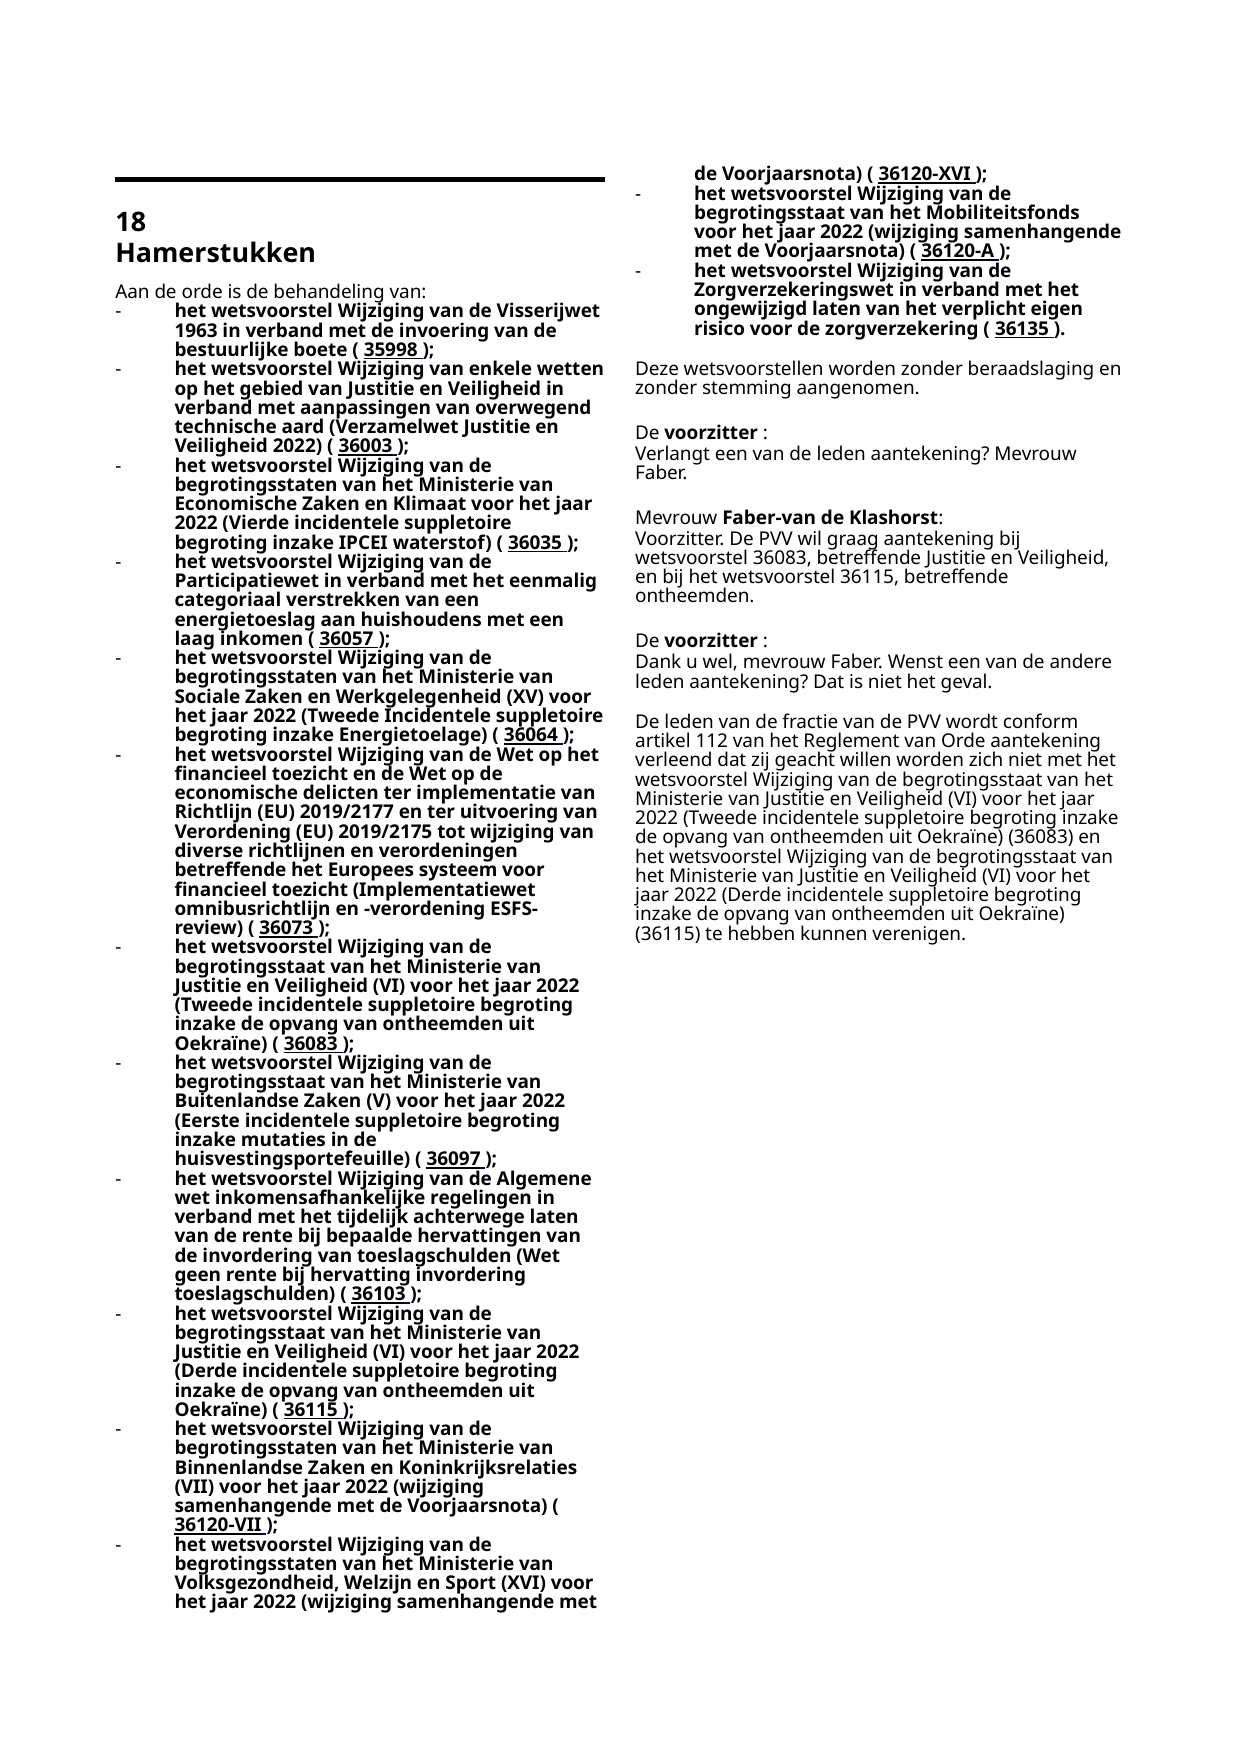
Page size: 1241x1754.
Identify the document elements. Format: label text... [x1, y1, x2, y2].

text Deze wetsvoorstellen worden zonder beraadslaging en zonder stemming aangenomen. [635, 359, 1125, 398]
list het wetsvoorstel Wijziging van de begrotingsstaten van het Ministerie van Economische Zaken en Klimaat voor het jaar 2022 (Vierde incidentele suppletoire begroting inzake IPCEI waterstof) ( 36035 ); [115, 457, 605, 553]
list het wetsvoorstel Wijziging van de begrotingsstaten van het Ministerie van Volksgezondheid, Welzijn en Sport (XVI) voor het jaar 2022 (wijziging samenhangende met [115, 1536, 605, 1613]
list het wetsvoorstel Wijziging van de Wet op het financieel toezicht en de Wet op de economische delicten ter implementatie van Richtlijn (EU) 2019/2177 en ter uitvoering van Verordening (EU) 2019/2175 tot wijziging van diverse richtlijnen en verordeningen betreffende het Europees systeem voor financieel toezicht (Implementatiewet omnibusrichtlijn en -verordening ESFS-review) ( 36073 ); [115, 746, 605, 938]
list het wetsvoorstel Wijziging van de begrotingsstaten van het Ministerie van Binnenlandse Zaken en Koninkrijksrelaties (VII) voor het jaar 2022 (wijziging samenhangende met de Voorjaarsnota) ( 36120-VII ); [115, 1420, 605, 1536]
list het wetsvoorstel Wijziging van de Zorgverzekeringswet in verband met het ongewijzigd laten van het verplicht eigen risico voor de zorgverzekering ( 36135 ). [635, 262, 1125, 339]
list het wetsvoorstel Wijziging van de begrotingsstaat van het Ministerie van Justitie en Veiligheid (VI) voor het jaar 2022 (Tweede incidentele suppletoire begroting inzake de opvang van ontheemden uit Oekraïne) ( 36083 ); [115, 938, 605, 1054]
list de Voorjaarsnota) ( 36120-XVI ); [635, 165, 1125, 184]
list het wetsvoorstel Wijziging van de Participatiewet in verband met het eenmalig categoriaal verstrekken van een energietoeslag aan huishoudens met een laag inkomen ( 36057 ); [115, 553, 605, 649]
text Dank u wel, mevrouw Faber. Wenst een van de andere leden aantekening? Dat is niet het geval. [635, 653, 1125, 692]
list het wetsvoorstel Wijziging van de begrotingsstaat van het Ministerie van Justitie en Veiligheid (VI) voor het jaar 2022 (Derde incidentele suppletoire begroting inzake de opvang van ontheemden uit Oekraïne) ( 36115 ); [115, 1304, 605, 1420]
text Mevrouw Faber-van de Klashorst: [635, 504, 1125, 530]
list het wetsvoorstel Wijziging van enkele wetten op het gebied van Justitie en Veiligheid in verband met aanpassingen van overwegend technische aard (Verzamelwet Justitie en Veiligheid 2022) ( 36003 ); [115, 360, 605, 457]
text Aan de orde is de behandeling van: [115, 283, 605, 302]
text Voorzitter. De PVV wil graag aantekening bij wetsvoorstel 36083, betreffende Justitie en Veiligheid, en bij het wetsvoorstel 36115, betreffende ontheemden. [635, 530, 1125, 607]
list het wetsvoorstel Wijziging van de begrotingsstaat van het Mobiliteitsfonds voor het jaar 2022 (wijziging samenhangende met de Voorjaarsnota) ( 36120-A ); [635, 184, 1125, 262]
text Verlangt een van de leden aantekening? Mevrouw Faber. [635, 444, 1125, 483]
text De voorzitter : [635, 628, 1125, 653]
list het wetsvoorstel Wijziging van de begrotingsstaat van het Ministerie van Buitenlandse Zaken (V) voor het jaar 2022 (Eerste incidentele suppletoire begroting inzake mutaties in de huisvestingsportefeuille) ( 36097 ); [115, 1054, 605, 1169]
text Hamerstukken [115, 239, 605, 283]
text De leden van de fractie van de PVV wordt conform artikel 112 van het Reglement van Orde aantekening verleend dat zij geacht willen worden zich niet met het wetsvoorstel Wijziging van de begrotingsstaat van het Ministerie van Justitie en Veiligheid (VI) voor het jaar 2022 (Tweede incidentele suppletoire begroting inzake de opvang van ontheemden uit Oekraïne) (36083) en het wetsvoorstel Wijziging van de begrotingsstaat van het Ministerie van Justitie en Veiligheid (VI) voor het jaar 2022 (Derde incidentele suppletoire begroting inzake de opvang van ontheemden uit Oekraïne) (36115) te hebben kunnen verenigen. [635, 713, 1125, 944]
list het wetsvoorstel Wijziging van de begrotingsstaten van het Ministerie van Sociale Zaken en Werkgelegenheid (XV) voor het jaar 2022 (Tweede Incidentele suppletoire begroting inzake Energietoelage) ( 36064 ); [115, 649, 605, 746]
text De voorzitter : [635, 419, 1125, 444]
text 18 [115, 203, 605, 239]
list het wetsvoorstel Wijziging van de Visserijwet 1963 in verband met de invoering van de bestuurlijke boete ( 35998 ); [115, 302, 605, 360]
list het wetsvoorstel Wijziging van de Algemene wet inkomensafhankelijke regelingen in verband met het tijdelijk achterwege laten van de rente bij bepaalde hervattingen van de invordering van toeslagschulden (Wet geen rente bij hervatting invordering toeslagschulden) ( 36103 ); [115, 1169, 605, 1304]
